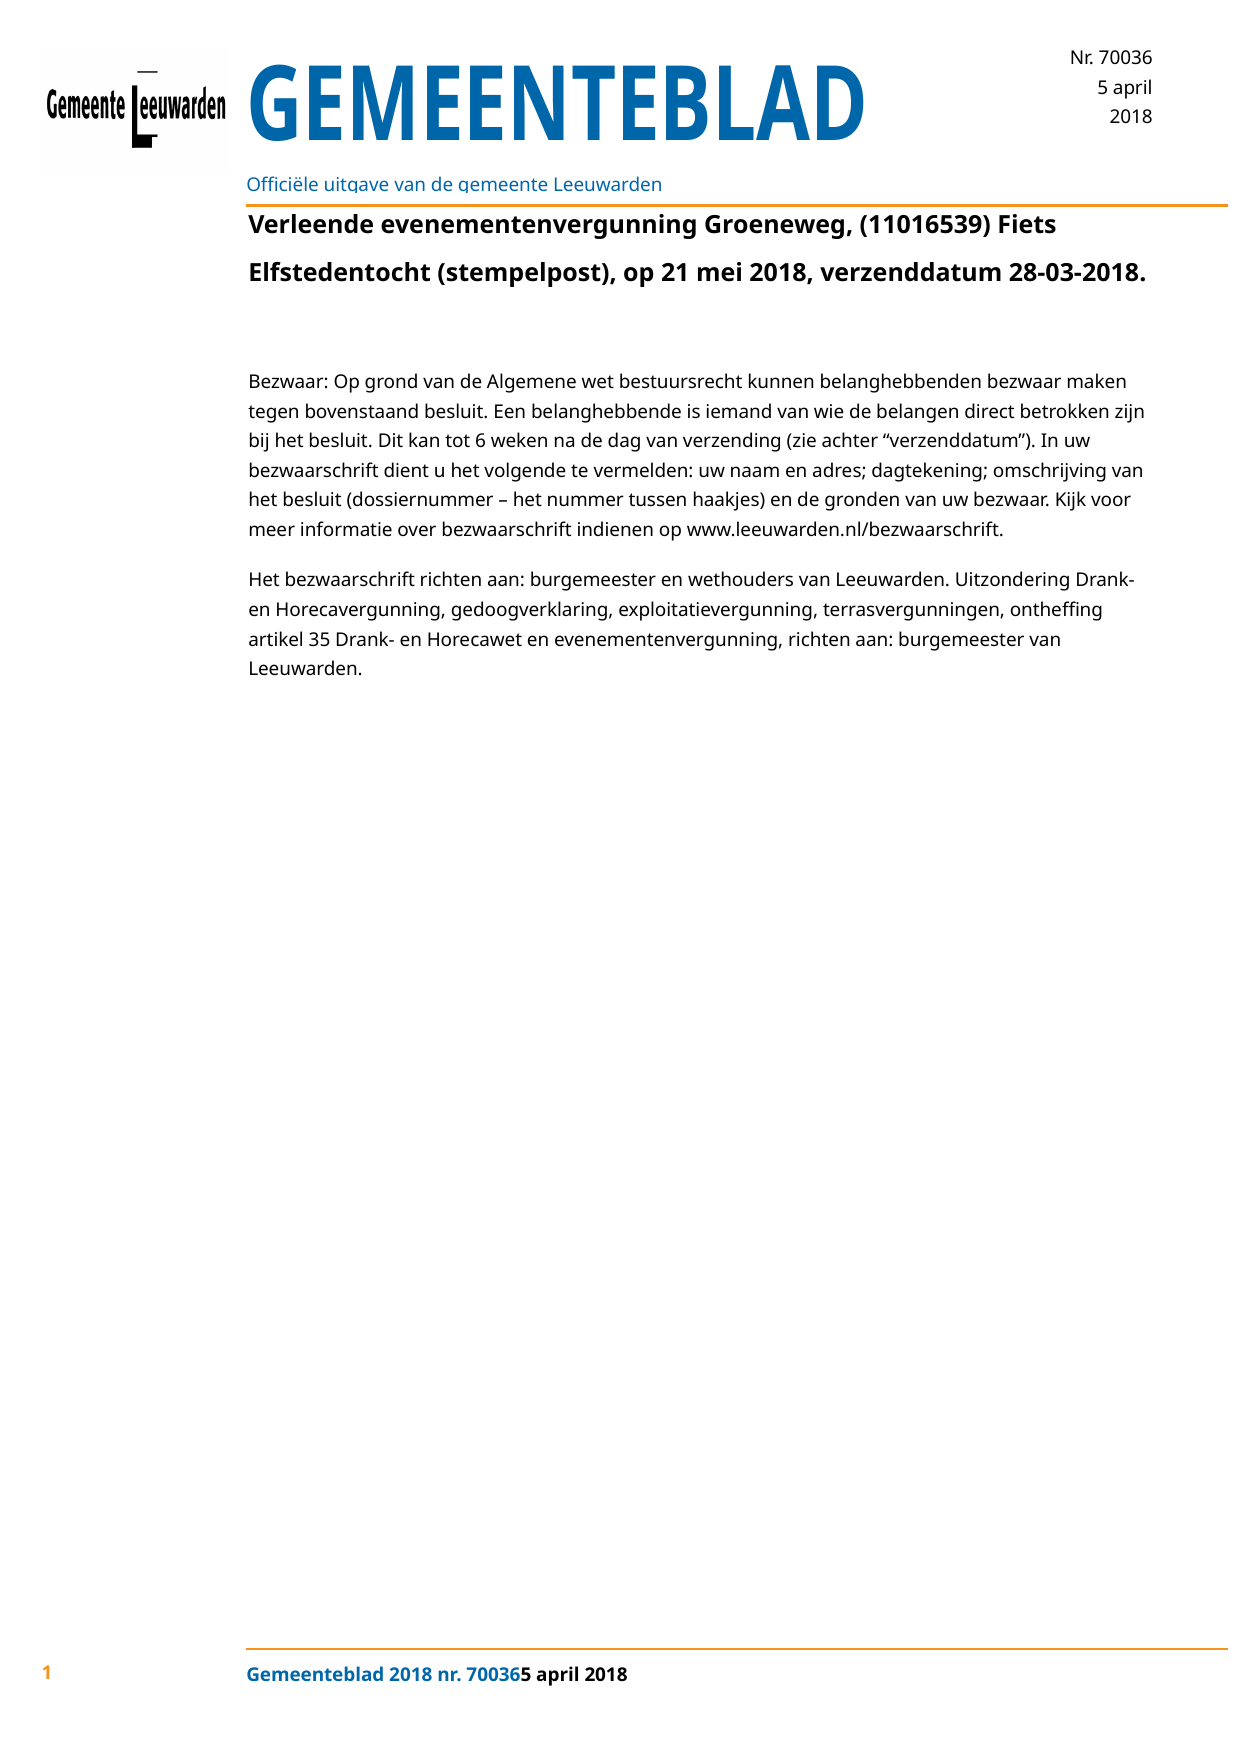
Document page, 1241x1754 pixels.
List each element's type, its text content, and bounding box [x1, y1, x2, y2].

picture [41, 47, 231, 172]
text Het bezwaarschrift richten aan: burgemeester en wethouders van Leeuwarden. Uitzondering Drank- en Horecavergunning, gedoogverklaring, exploitatievergunning, terrasvergunningen, ontheffing artikel 35 Drank- en Horecawet en evenementenvergunning, richten aan: burgemeester van Leeuwarden. [248, 567, 1152, 681]
text Bezwaar: Op grond van de Algemene wet bestuursrecht kunnen belanghebbenden bezwaar maken tegen bovenstaand besluit. Een belanghebbende is iemand van wie de belangen direct betrokken zijn bij het besluit. Dit kan tot 6 weken na de dag van verzending (zie achter “verzenddatum”). In uw bezwaarschrift dient u het volgende te vermelden: uw naam en adres; dagtekening; omschrijving van het besluit (dossiernummer – het nummer tussen haakjes) en de gronden van uw bezwaar. Kijk voor meer informatie over bezwaarschrift indienen op www.leeuwarden.nl/bezwaarschrift. [248, 368, 1152, 542]
text Verleende evenementenvergunning Groeneweg, (11016539) Fiets Elfstedentocht (stempelpost), op 21 mei 2018, verzenddatum 28-03-2018. [248, 207, 1152, 288]
